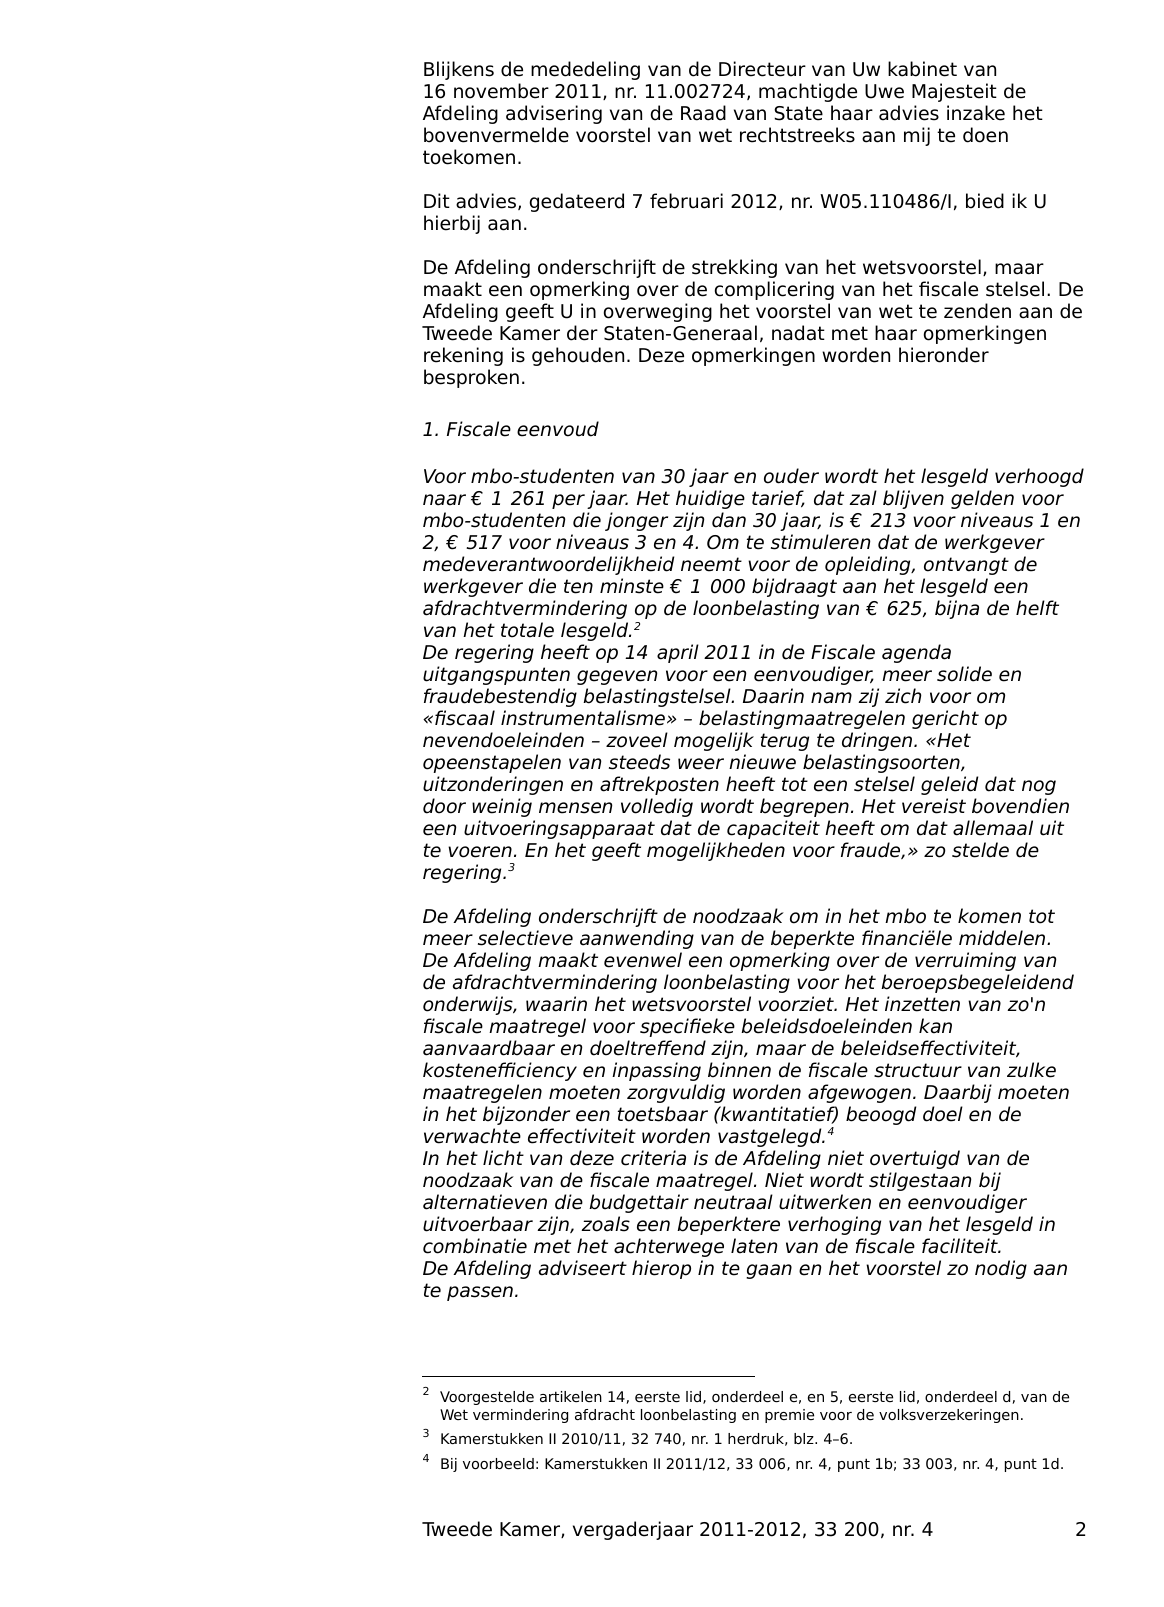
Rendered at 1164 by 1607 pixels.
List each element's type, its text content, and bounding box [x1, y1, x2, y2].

text De Afdeling adviseert hierop in te gaan en het voorstel zo nodig aan te passen. [422, 1258, 1087, 1302]
text Voor mbo-studenten van 30 jaar en ouder wordt het lesgeld verhoogd naar € 1 261 per jaar. Het huidige tarief, dat zal blijven gelden voor mbo-studenten die jonger zijn dan 30 jaar, is € 213 voor niveaus 1 en 2, € 517 voor niveaus 3 en 4. Om te stimuleren dat de werkgever medeverantwoordelijkheid neemt voor de opleiding, ontvangt de werkgever die ten minste € 1 000 bijdraagt aan het lesgeld een afdrachtvermindering op de loonbelasting van € 625, bijna de helft van het totale lesgeld. [422, 466, 1087, 642]
text De Afdeling onderschrijft de strekking van het wetsvoorstel, maar maakt een opmerking over de complicering van het fiscale stelsel. De Afdeling geeft U in overweging het voorstel van wet te zenden aan de Tweede Kamer der Staten-Generaal, nadat met haar opmerkingen rekening is gehouden. Deze opmerkingen worden hieronder besproken. [422, 257, 1087, 389]
text In het licht van deze criteria is de Afdeling niet overtuigd van de noodzaak van de fiscale maatregel. Niet wordt stilgestaan bij alternatieven die budgettair neutraal uitwerken en eenvoudiger uitvoerbaar zijn, zoals een beperktere verhoging van het lesgeld in combinatie met het achterwege laten van de fiscale faciliteit. [422, 1148, 1087, 1258]
subtitle 1. Fiscale eenvoud [422, 419, 1087, 441]
text Blijkens de mededeling van de Directeur van Uw kabinet van 16 november 2011, nr. 11.002724, machtigde Uwe Majesteit de Afdeling advisering van de Raad van State haar advies inzake het bovenvermelde voorstel van wet rechtstreeks aan mij te doen toekomen. [422, 59, 1087, 169]
text Voorgestelde artikelen 14, eerste lid, onderdeel e, en 5, eerste lid, onderdeel d, van de Wet vermindering afdracht loonbelasting en premie voor de volksverzekeringen. [422, 1385, 1087, 1424]
text Bij voorbeeld: Kamerstukken II 2011/12, 33 006, nr. 4, punt 1b; 33 003, nr. 4, punt 1d. [422, 1452, 1087, 1474]
text De Afdeling onderschrijft de noodzaak om in het mbo te komen tot meer selectieve aanwending van de beperkte financiële middelen. De Afdeling maakt evenwel een opmerking over de verruiming van de afdrachtvermindering loonbelasting voor het beroepsbegeleidend onderwijs, waarin het wetsvoorstel voorziet. Het inzetten van zo'n fiscale maatregel voor specifieke beleidsdoeleinden kan aanvaardbaar en doeltreffend zijn, maar de beleidseffectiviteit, kostenefficiency en inpassing binnen de fiscale structuur van zulke maatregelen moeten zorgvuldig worden afgewogen. Daarbij moeten in het bijzonder een toetsbaar (kwantitatief) beoogd doel en de verwachte effectiviteit worden vastgelegd. [422, 906, 1087, 1148]
text De regering heeft op 14 april 2011 in de Fiscale agenda uitgangspunten gegeven voor een eenvoudiger, meer solide en fraudebestendig belastingstelsel. Daarin nam zij zich voor om «fiscaal instrumentalisme» – belastingmaatregelen gericht op nevendoeleinden – zoveel mogelijk terug te dringen. «Het opeenstapelen van steeds weer nieuwe belastingsoorten, uitzonderingen en aftrekposten heeft tot een stelsel geleid dat nog door weinig mensen volledig wordt begrepen. Het vereist bovendien een uitvoeringsapparaat dat de capaciteit heeft om dat allemaal uit te voeren. En het geeft mogelijkheden voor fraude,» zo stelde de regering. [422, 642, 1087, 884]
text Kamerstukken II 2010/11, 32 740, nr. 1 herdruk, blz. 4–6. [422, 1427, 1087, 1449]
text Dit advies, gedateerd 7 februari 2012, nr. W05.110486/I, bied ik U hierbij aan. [422, 191, 1087, 235]
